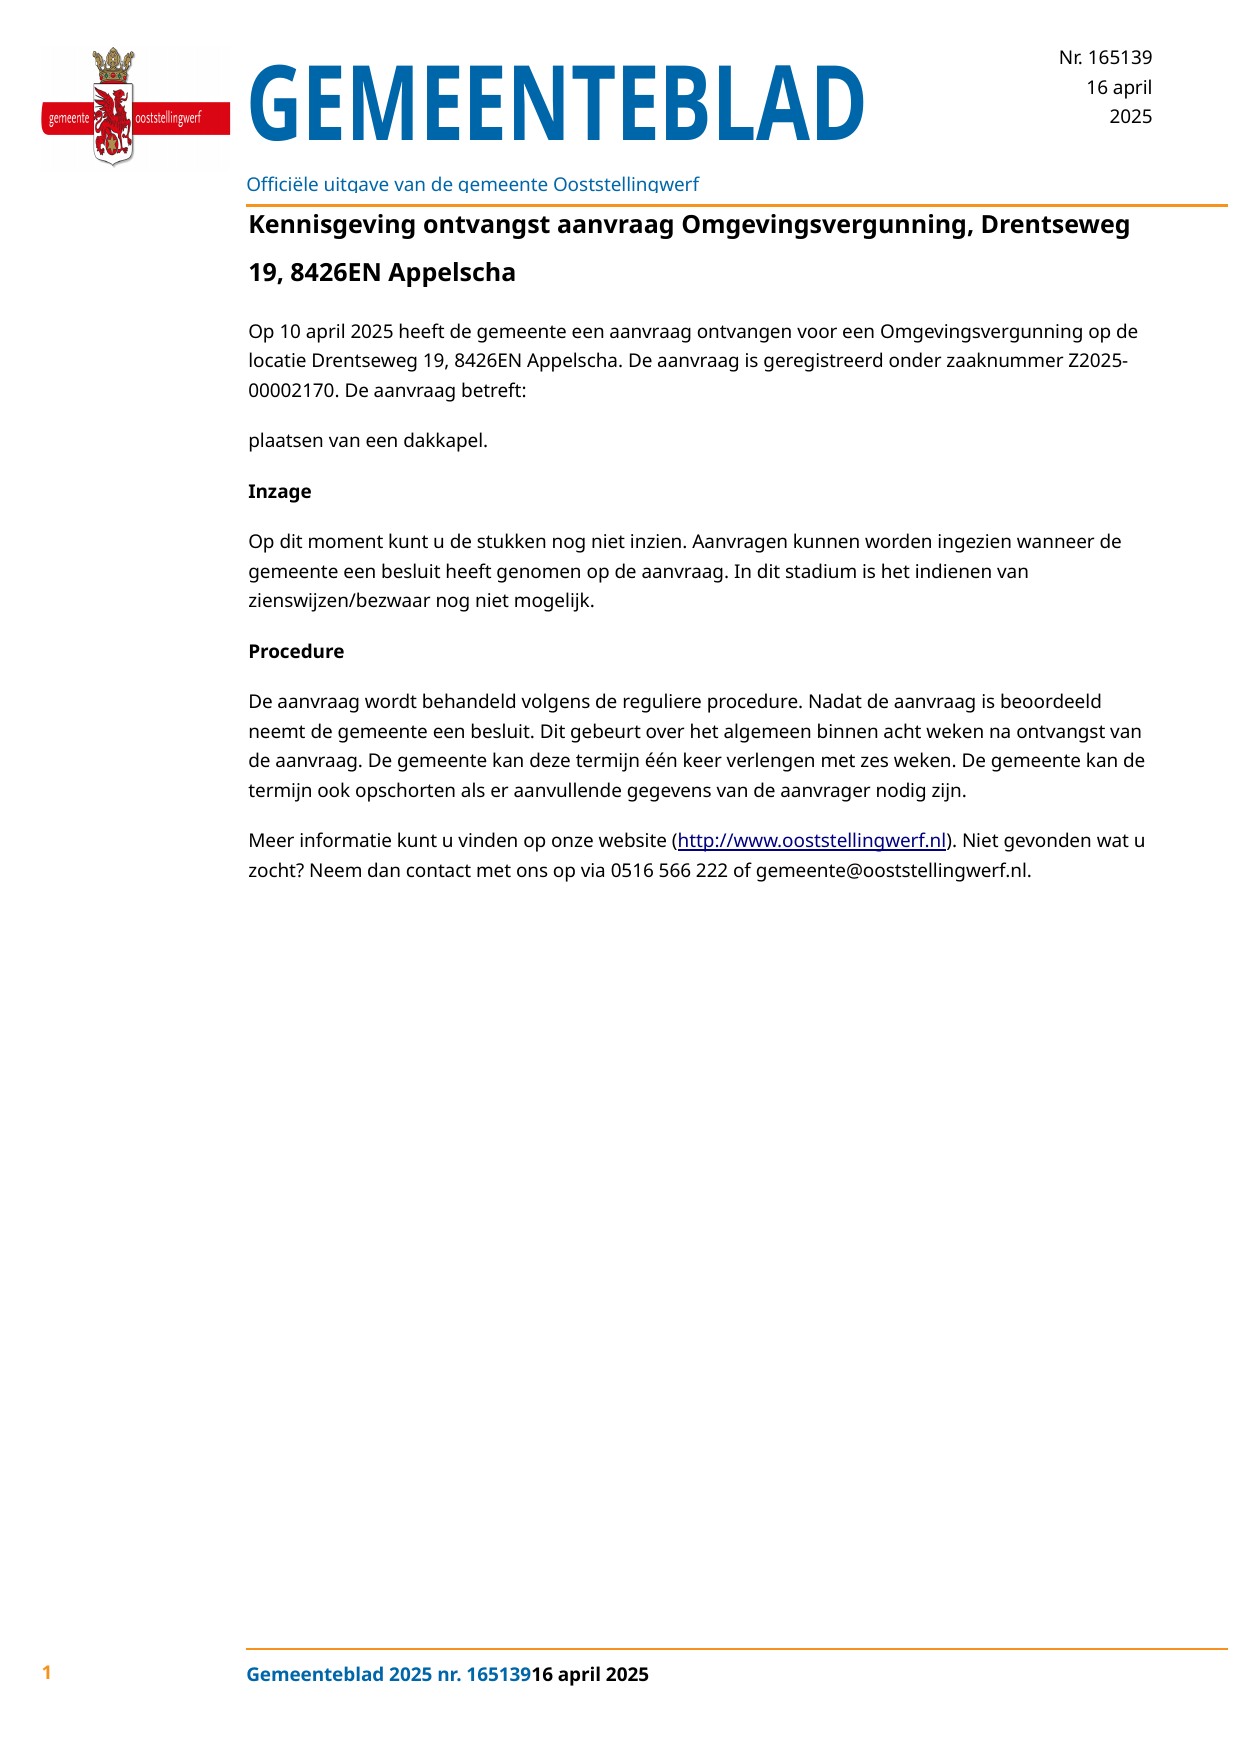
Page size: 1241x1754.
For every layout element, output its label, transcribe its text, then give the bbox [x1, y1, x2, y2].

text Kennisgeving ontvangst aanvraag Omgevingsvergunning, Drentseweg 19, 8426EN Appelscha [248, 207, 1152, 288]
picture [41, 47, 231, 172]
text plaatsen van een dakkapel. [248, 427, 1152, 453]
text Op 10 april 2025 heeft de gemeente een aanvraag ontvangen voor een Omgevingsvergunning op de locatie Drentseweg 19, 8426EN Appelscha. De aanvraag is geregistreerd onder zaaknummer Z2025-00002170. De aanvraag betreft: [248, 318, 1152, 403]
text Meer informatie kunt u vinden op onze website (http://www.ooststellingwerf.nl). Niet gevonden wat u zocht? Neem dan contact met ons op via 0516 566 222 of gemeente@ooststellingwerf.nl. [248, 827, 1152, 883]
text De aanvraag wordt behandeld volgens de reguliere procedure. Nadat de aanvraag is beoordeeld neemt de gemeente een besluit. Dit gebeurt over het algemeen binnen acht weken na ontvangst van de aanvraag. De gemeente kan deze termijn één keer verlengen met zes weken. De gemeente kan de termijn ook opschorten als er aanvullende gegevens van de aanvrager nodig zijn. [248, 688, 1152, 803]
text Procedure [248, 638, 1152, 664]
text Op dit moment kunt u de stukken nog niet inzien. Aanvragen kunnen worden ingezien wanneer de gemeente een besluit heeft genomen op de aanvraag. In dit stadium is het indienen van zienswijzen/bezwaar nog niet mogelijk. [248, 528, 1152, 613]
text Inzage [248, 478, 1152, 504]
